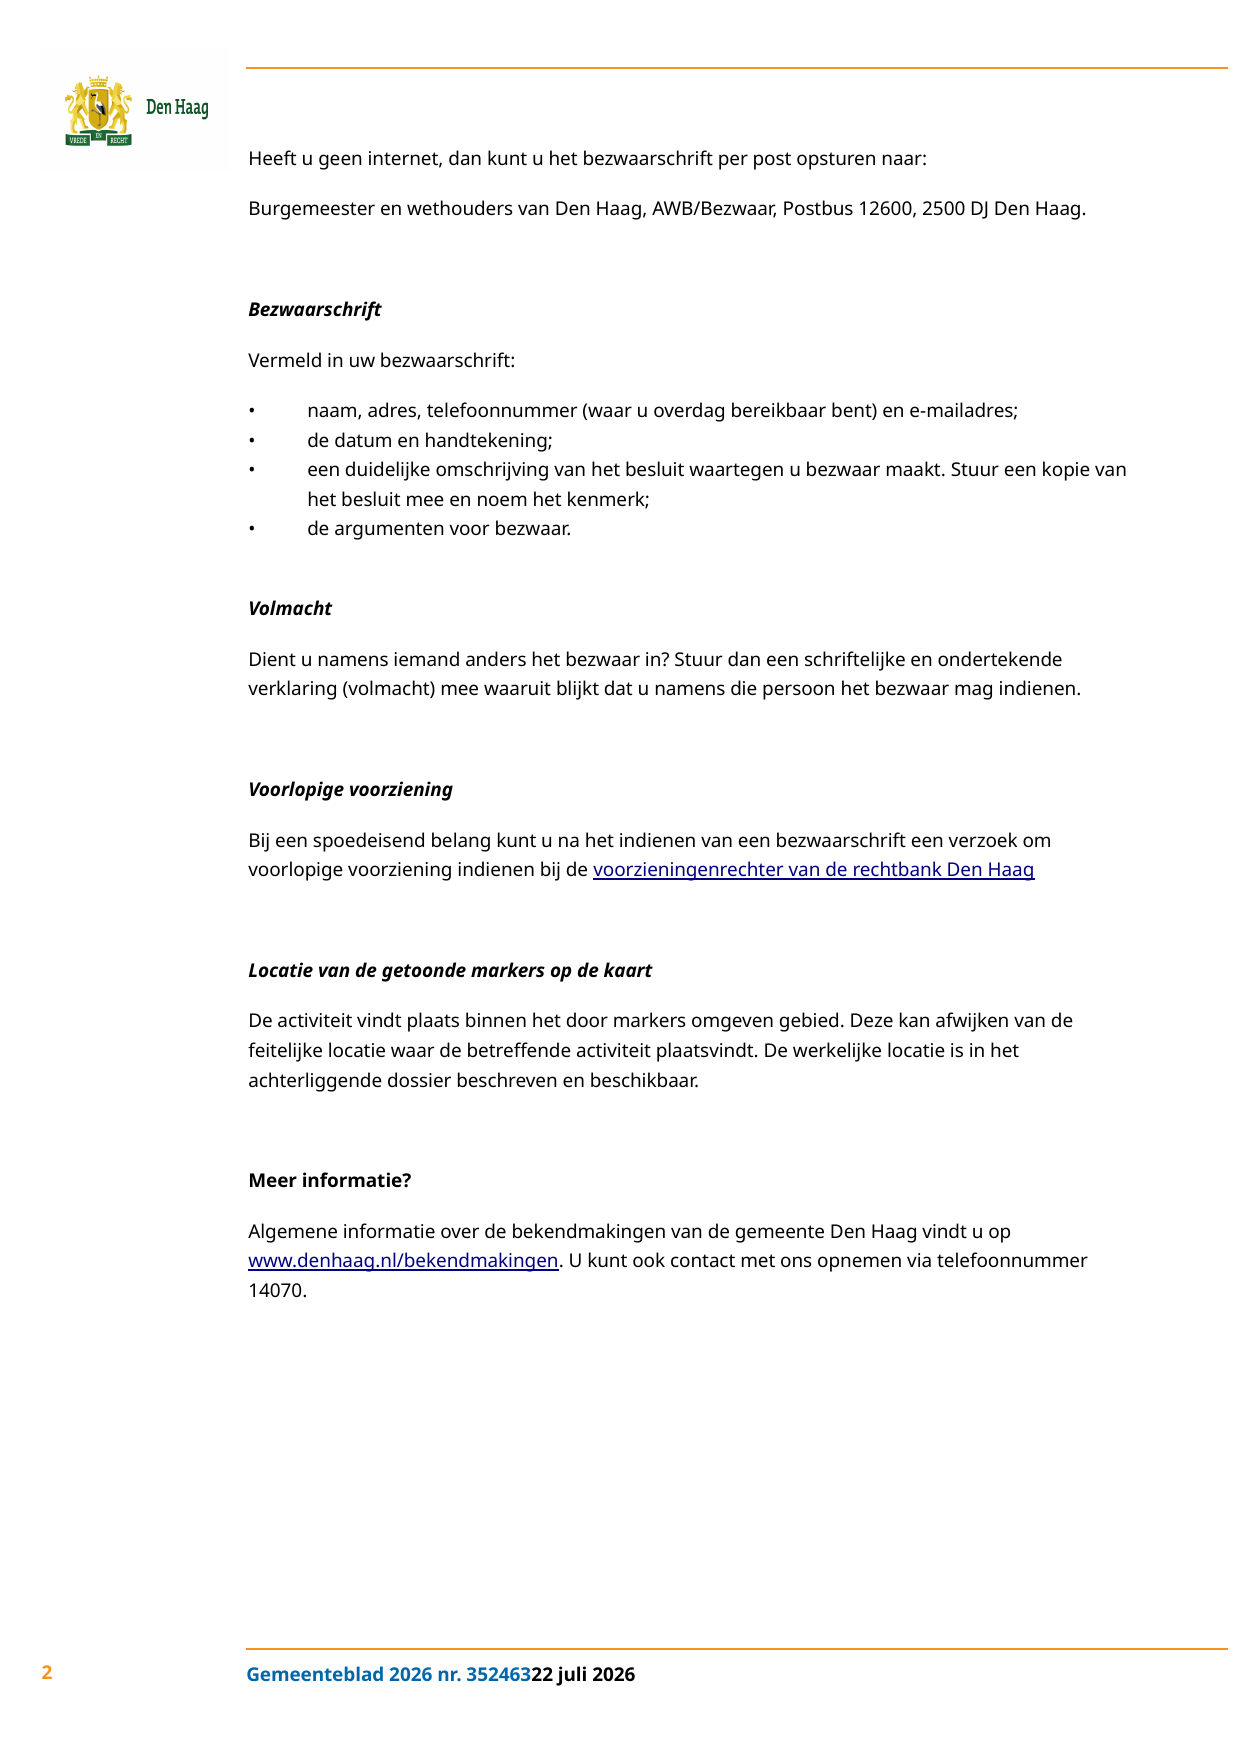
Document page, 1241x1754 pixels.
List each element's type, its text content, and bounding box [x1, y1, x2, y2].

picture [41, 47, 231, 172]
list naam, adres, telefoonnummer (waar u overdag bereikbaar bent) en e-mailadres; [248, 397, 1152, 423]
text Locatie van de getoonde markers op de kaart [248, 957, 1152, 983]
text Voorlopige voorziening [248, 776, 1152, 802]
text Algemene informatie over de bekendmakingen van de gemeente Den Haag vindt u op www.denhaag.nl/bekendmakingen. U kunt ook contact met ons opnemen via telefoonnummer 14070. [248, 1218, 1152, 1303]
text Heeft u geen internet, dan kunt u het bezwaarschrift per post opsturen naar: [248, 145, 1152, 171]
list de argumenten voor bezwaar. [248, 516, 1152, 541]
text Dient u namens iemand anders het bezwaar in? Stuur dan een schriftelijke en ondertekende verklaring (volmacht) mee waaruit blijkt dat u namens die persoon het bezwaar mag indienen. [248, 646, 1152, 701]
text Volmacht [248, 596, 1152, 621]
list een duidelijke omschrijving van het besluit waartegen u bezwaar maakt. Stuur een kopie van het besluit mee en noem het kenmerk; [248, 456, 1152, 512]
text De activiteit vindt plaats binnen het door markers omgeven gebied. Deze kan afwijken van de feitelijke locatie waar de betreffende activiteit plaatsvindt. De werkelijke locatie is in het achterliggende dossier beschreven en beschikbaar. [248, 1008, 1152, 1093]
text Bij een spoedeisend belang kunt u na het indienen van een bezwaarschrift een verzoek om voorlopige voorziening indienen bij de voorzieningenrechter van de rechtbank Den Haag [248, 827, 1152, 882]
list de datum en handtekening; [248, 427, 1152, 453]
text Burgemeester en wethouders van Den Haag, AWB/Bezwaar, Postbus 12600, 2500 DJ Den Haag. [248, 196, 1152, 221]
text Meer informatie? [248, 1168, 1152, 1193]
text Vermeld in uw bezwaarschrift: [248, 347, 1152, 373]
text Bezwaarschrift [248, 296, 1152, 322]
